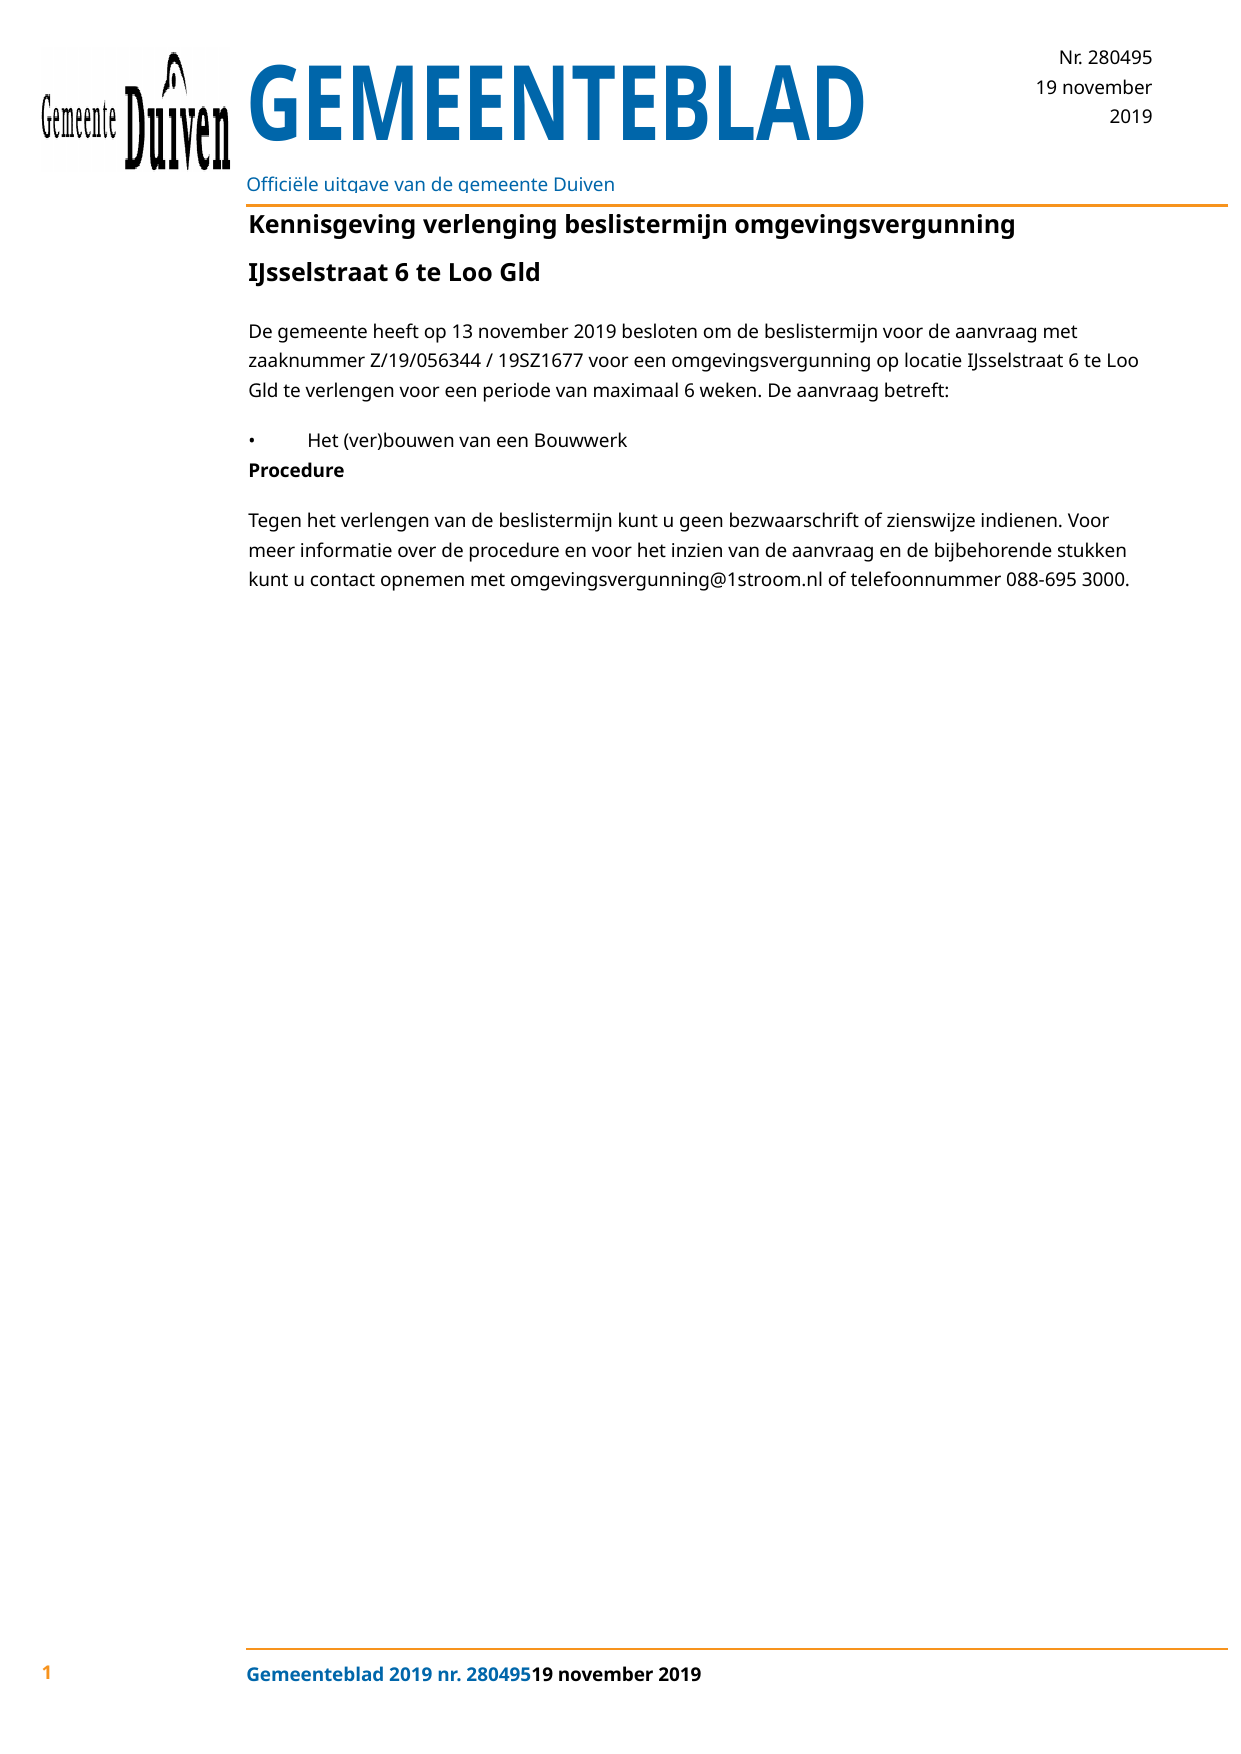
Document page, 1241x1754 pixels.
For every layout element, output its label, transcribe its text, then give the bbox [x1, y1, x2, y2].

text Kennisgeving verlenging beslistermijn omgevingsvergunning IJsselstraat 6 te Loo Gld [248, 207, 1152, 288]
text De gemeente heeft op 13 november 2019 besloten om de beslistermijn voor de aanvraag met zaaknummer Z/19/056344 / 19SZ1677 voor een omgevingsvergunning op locatie IJsselstraat 6 te Loo Gld te verlengen voor een periode van maximaal 6 weken. De aanvraag betreft: [248, 318, 1152, 403]
text Tegen het verlengen van de beslistermijn kunt u geen bezwaarschrift of zienswijze indienen. Voor meer informatie over de procedure en voor het inzien van de aanvraag en de bijbehorende stukken kunt u contact opnemen met omgevingsvergunning@1stroom.nl of telefoonnummer 088-695 3000. [248, 507, 1152, 592]
list Het (ver)bouwen van een Bouwwerk [248, 427, 1152, 453]
text Procedure [248, 457, 1152, 483]
picture [41, 47, 231, 172]
